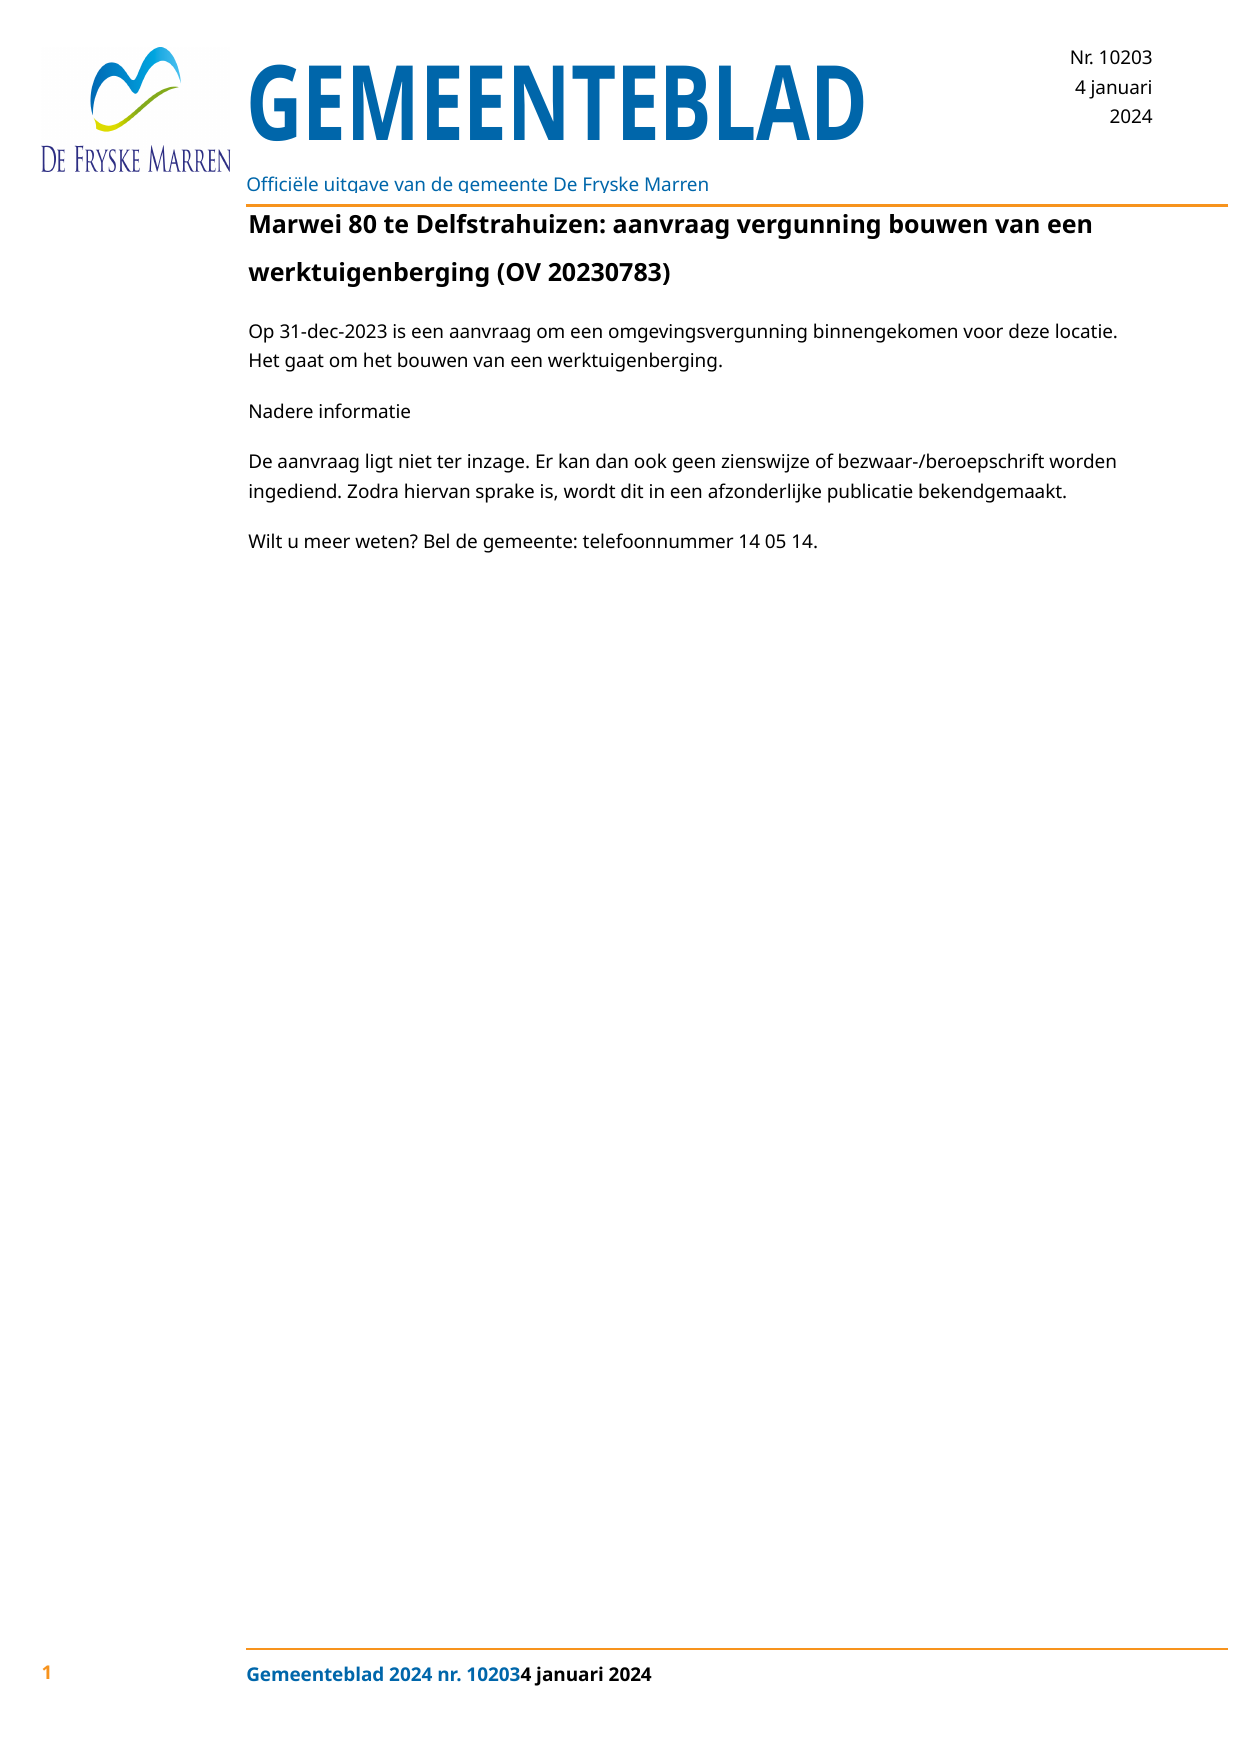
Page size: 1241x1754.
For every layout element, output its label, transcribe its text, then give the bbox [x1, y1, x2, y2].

text Wilt u meer weten? Bel de gemeente: telefoonnummer 14 05 14. [248, 528, 1152, 554]
text Marwei 80 te Delfstrahuizen: aanvraag vergunning bouwen van een werktuigenberging (OV 20230783) [248, 207, 1152, 288]
picture [41, 47, 231, 172]
text Nadere informatie [248, 398, 1152, 424]
text De aanvraag ligt niet ter inzage. Er kan dan ook geen zienswijze of bezwaar-/beroepschrift worden ingediend. Zodra hiervan sprake is, wordt dit in een afzonderlijke publicatie bekendgemaakt. [248, 448, 1152, 504]
text Op 31-dec-2023 is een aanvraag om een omgevingsvergunning binnengekomen voor deze locatie. Het gaat om het bouwen van een werktuigenberging. [248, 318, 1152, 373]
